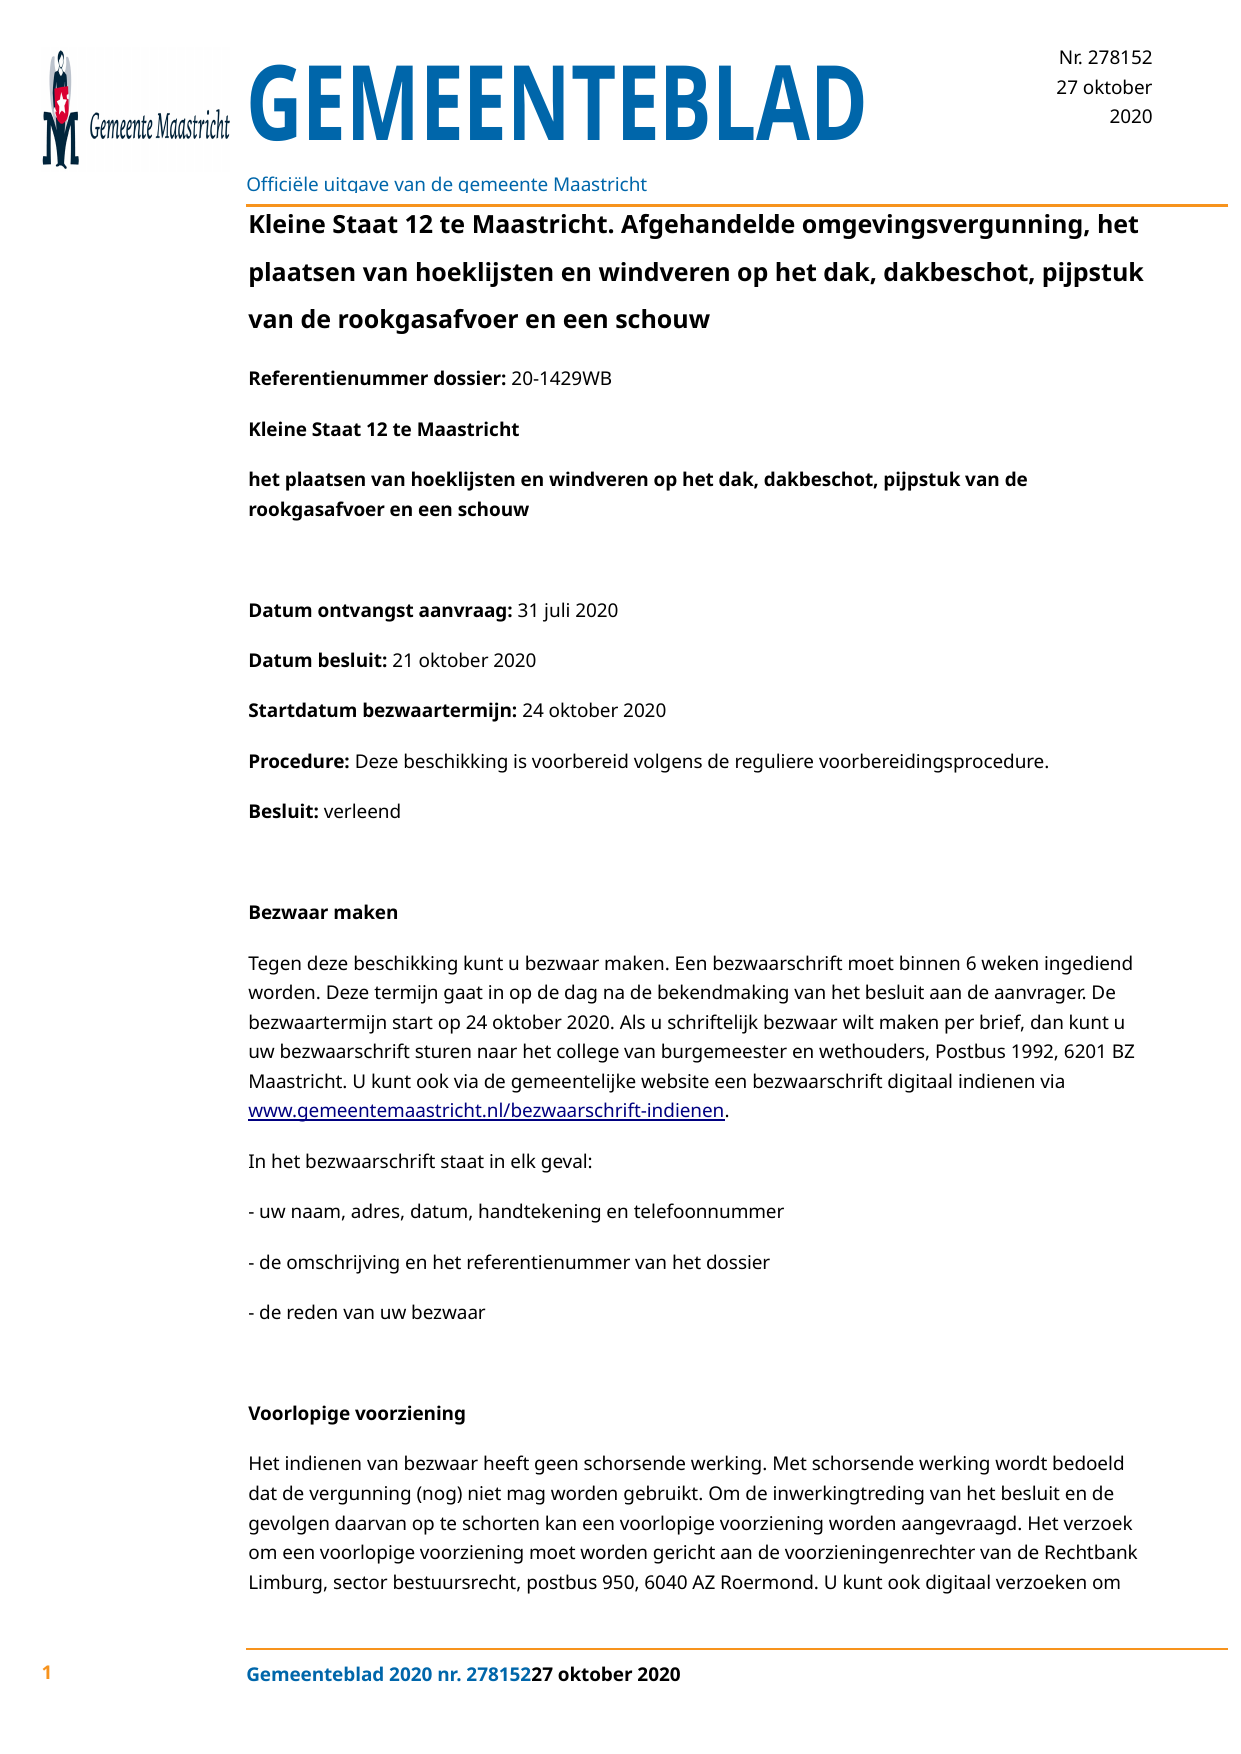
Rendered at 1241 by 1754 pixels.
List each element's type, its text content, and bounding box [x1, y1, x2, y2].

text Startdatum bezwaartermijn: 24 oktober 2020 [248, 698, 1152, 723]
text Besluit: verleend [248, 798, 1152, 824]
text Bezwaar maken [248, 899, 1152, 925]
text Referentienummer dossier: 20-1429WB [248, 366, 1152, 391]
text In het bezwaarschrift staat in elk geval: [248, 1148, 1152, 1174]
text Tegen deze beschikking kunt u bezwaar maken. Een bezwaarschrift moet binnen 6 weken ingediend worden. Deze termijn gaat in op de dag na de bekendmaking van het besluit aan de aanvrager. De bezwaartermijn start op 24 oktober 2020. Als u schriftelijk bezwaar wilt maken per brief, dan kunt u uw bezwaarschrift sturen naar het college van burgemeester en wethouders, Postbus 1992, 6201 BZ Maastricht. U kunt ook via de gemeentelijke website een bezwaarschrift digitaal indienen via www.gemeentemaastricht.nl/bezwaarschrift-indienen. [248, 950, 1152, 1123]
text het plaatsen van hoeklijsten en windveren op het dak, dakbeschot, pijpstuk van de rookgasafvoer en een schouw [248, 466, 1152, 522]
picture [41, 47, 231, 172]
text Kleine Staat 12 te Maastricht. Afgehandelde omgevingsvergunning, het plaatsen van hoeklijsten en windveren op het dak, dakbeschot, pijpstuk van de rookgasafvoer en een schouw [248, 207, 1152, 336]
text - de reden van uw bezwaar [248, 1299, 1152, 1325]
text Voorlopige voorziening [248, 1400, 1152, 1426]
text - uw naam, adres, datum, handtekening en telefoonnummer [248, 1198, 1152, 1224]
text Kleine Staat 12 te Maastricht [248, 416, 1152, 442]
text Datum besluit: 21 oktober 2020 [248, 647, 1152, 673]
text - de omschrijving en het referentienummer van het dossier [248, 1249, 1152, 1274]
text Datum ontvangst aanvraag: 31 juli 2020 [248, 597, 1152, 622]
text Procedure: Deze beschikking is voorbereid volgens de reguliere voorbereidingsprocedure. [248, 748, 1152, 774]
text Het indienen van bezwaar heeft geen schorsende werking. Met schorsende werking wordt bedoeld dat de vergunning (nog) niet mag worden gebruikt. Om de inwerkingtreding van het besluit en de gevolgen daarvan op te schorten kan een voorlopige voorziening worden aangevraagd. Het verzoek om een voorlopige voorziening moet worden gericht aan de voorzieningenrechter van de Rechtbank Limburg, sector bestuursrecht, postbus 950, 6040 AZ Roermond. U kunt ook digitaal verzoeken om [248, 1451, 1152, 1594]
